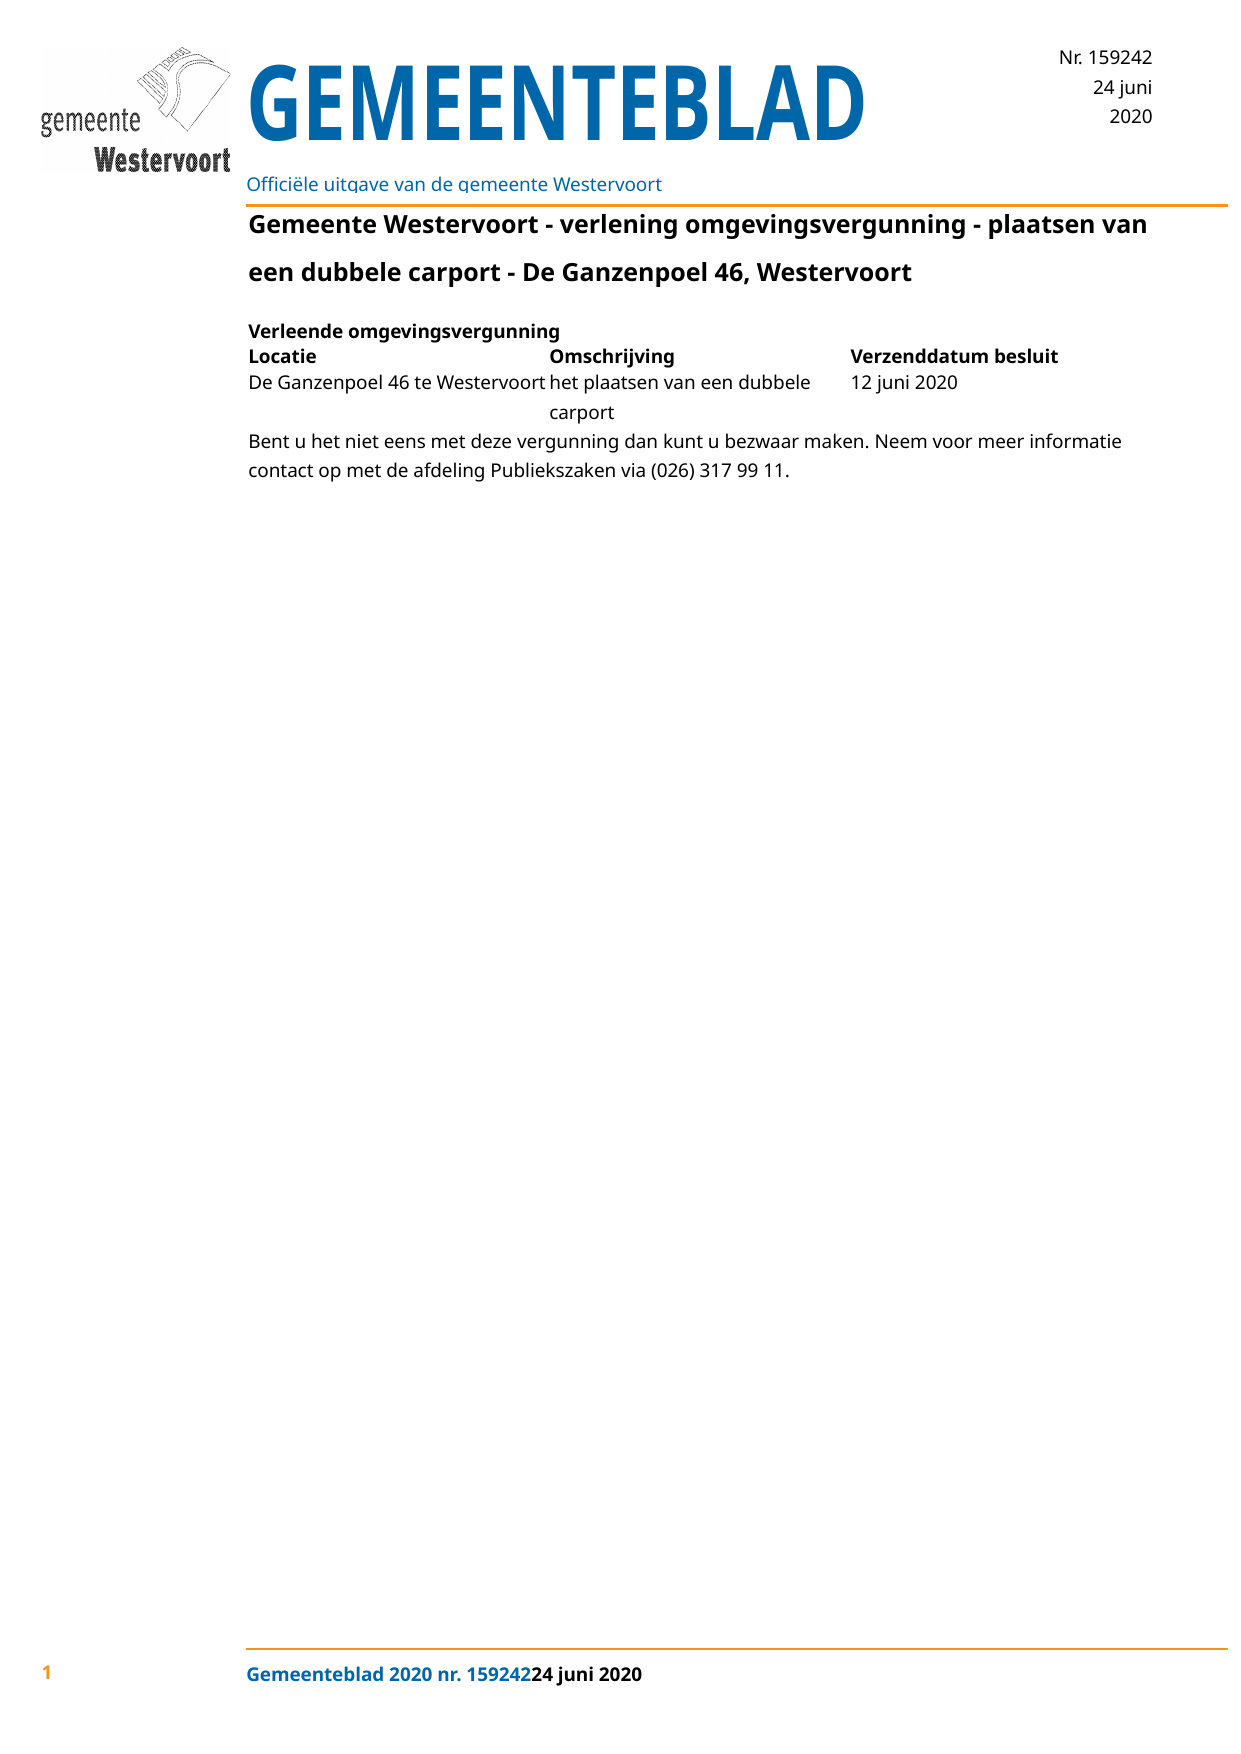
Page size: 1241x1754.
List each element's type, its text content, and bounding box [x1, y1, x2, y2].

table_cell Verzenddatum besluit [850, 344, 1152, 369]
table_cell Locatie [248, 344, 549, 369]
table_header Verleende omgevingsvergunning [248, 318, 1152, 344]
table_cell het plaatsen van een dubbele carport [549, 370, 850, 425]
table_cell Omschrijving [549, 344, 850, 369]
text Gemeente Westervoort - verlening omgevingsvergunning - plaatsen van een dubbele carport - De Ganzenpoel 46, Westervoort [248, 207, 1152, 288]
text Bent u het niet eens met deze vergunning dan kunt u bezwaar maken. Neem voor meer informatie contact op met de afdeling Publiekszaken via (026) 317 99 11. [248, 428, 1152, 483]
picture [41, 47, 231, 172]
table_cell 12 juni 2020 [850, 370, 1152, 425]
table_cell De Ganzenpoel 46 te Westervoort [248, 370, 549, 425]
